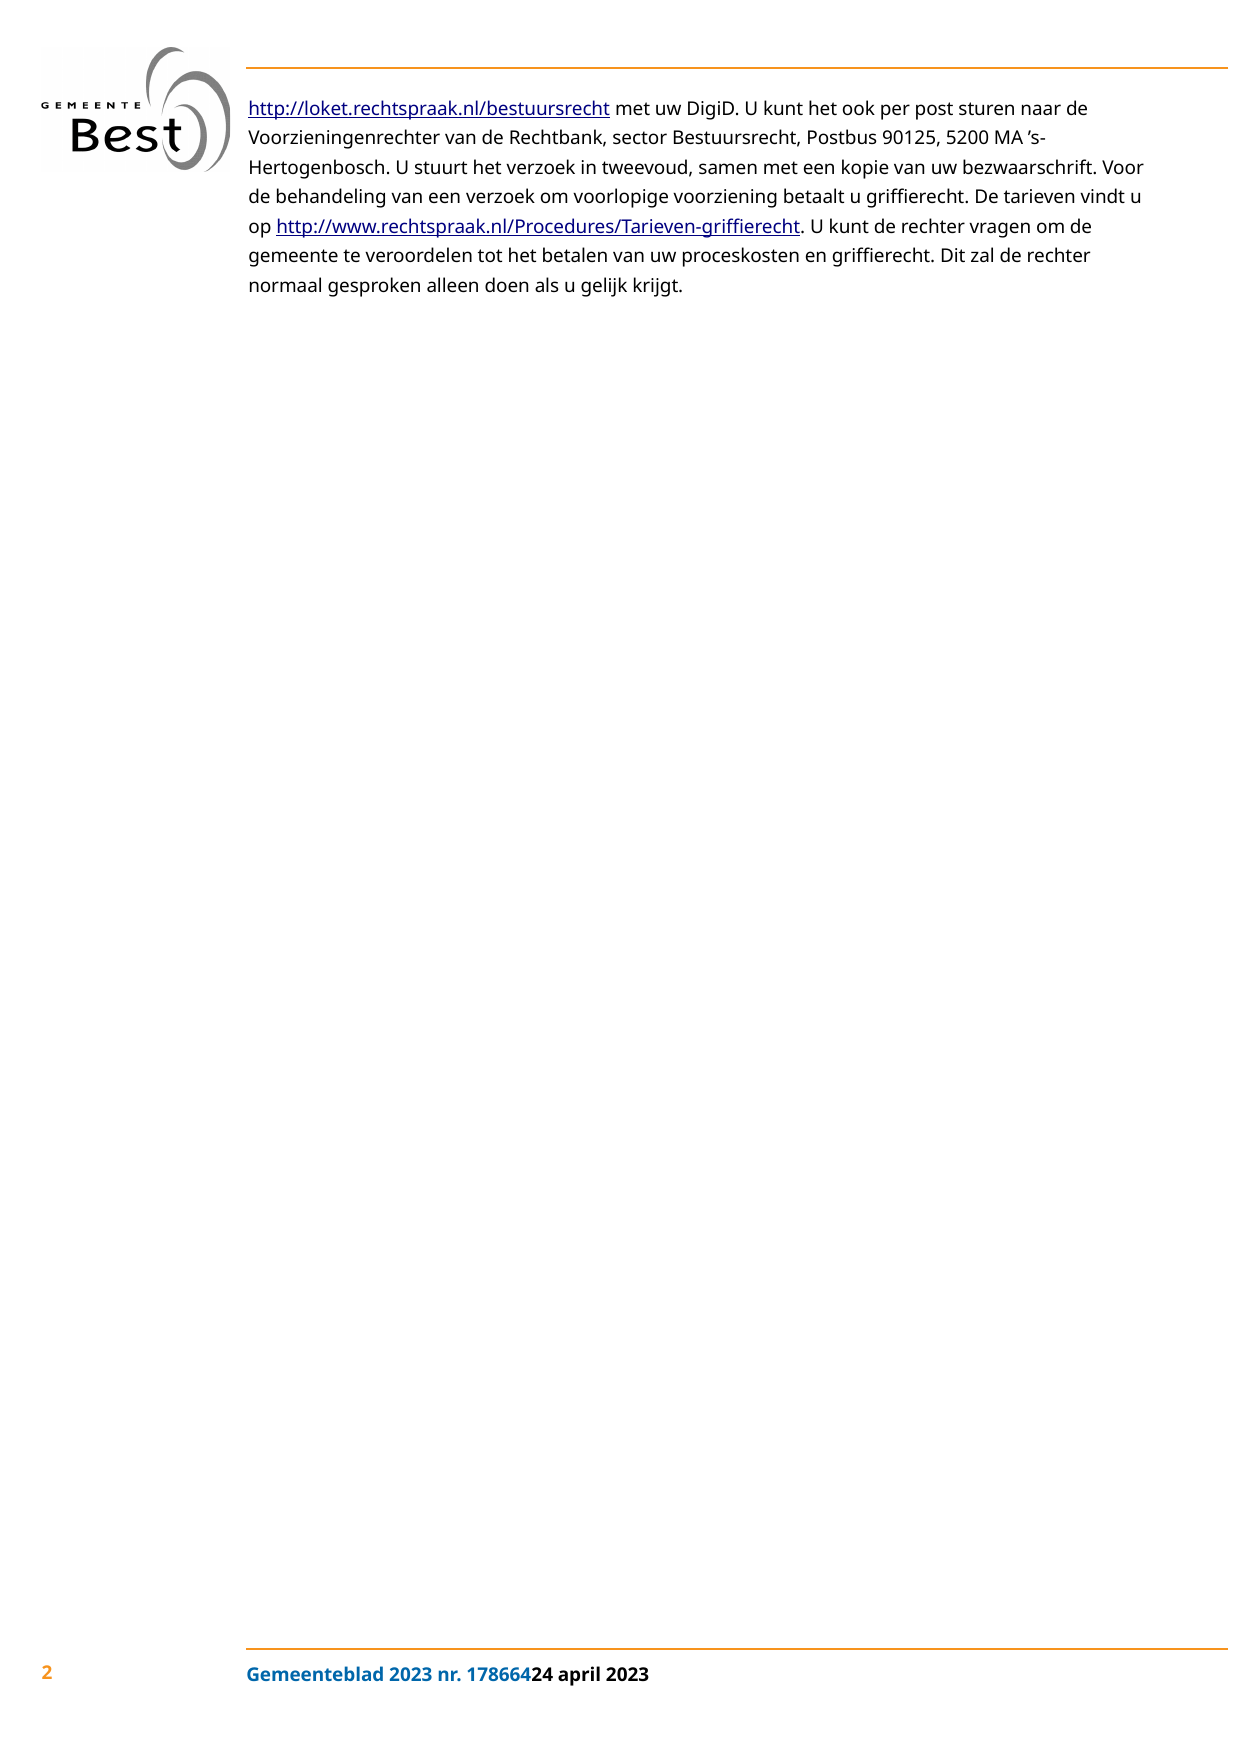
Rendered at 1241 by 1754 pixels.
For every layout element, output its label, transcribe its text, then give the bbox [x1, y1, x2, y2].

picture [41, 47, 231, 172]
text http://loket.rechtspraak.nl/bestuursrecht met uw DigiD. U kunt het ook per post sturen naar de Voorzieningenrechter van de Rechtbank, sector Bestuursrecht, Postbus 90125, 5200 MA ’s-Hertogenbosch. U stuurt het verzoek in tweevoud, samen met een kopie van uw bezwaarschrift. Voor de behandeling van een verzoek om voorlopige voorziening betaalt u griffierecht. De tarieven vindt u op http://www.rechtspraak.nl/Procedures/Tarieven-griffierecht. U kunt de rechter vragen om de gemeente te veroordelen tot het betalen van uw proceskosten en griffierecht. Dit zal de rechter normaal gesproken alleen doen als u gelijk krijgt. [248, 95, 1152, 298]
